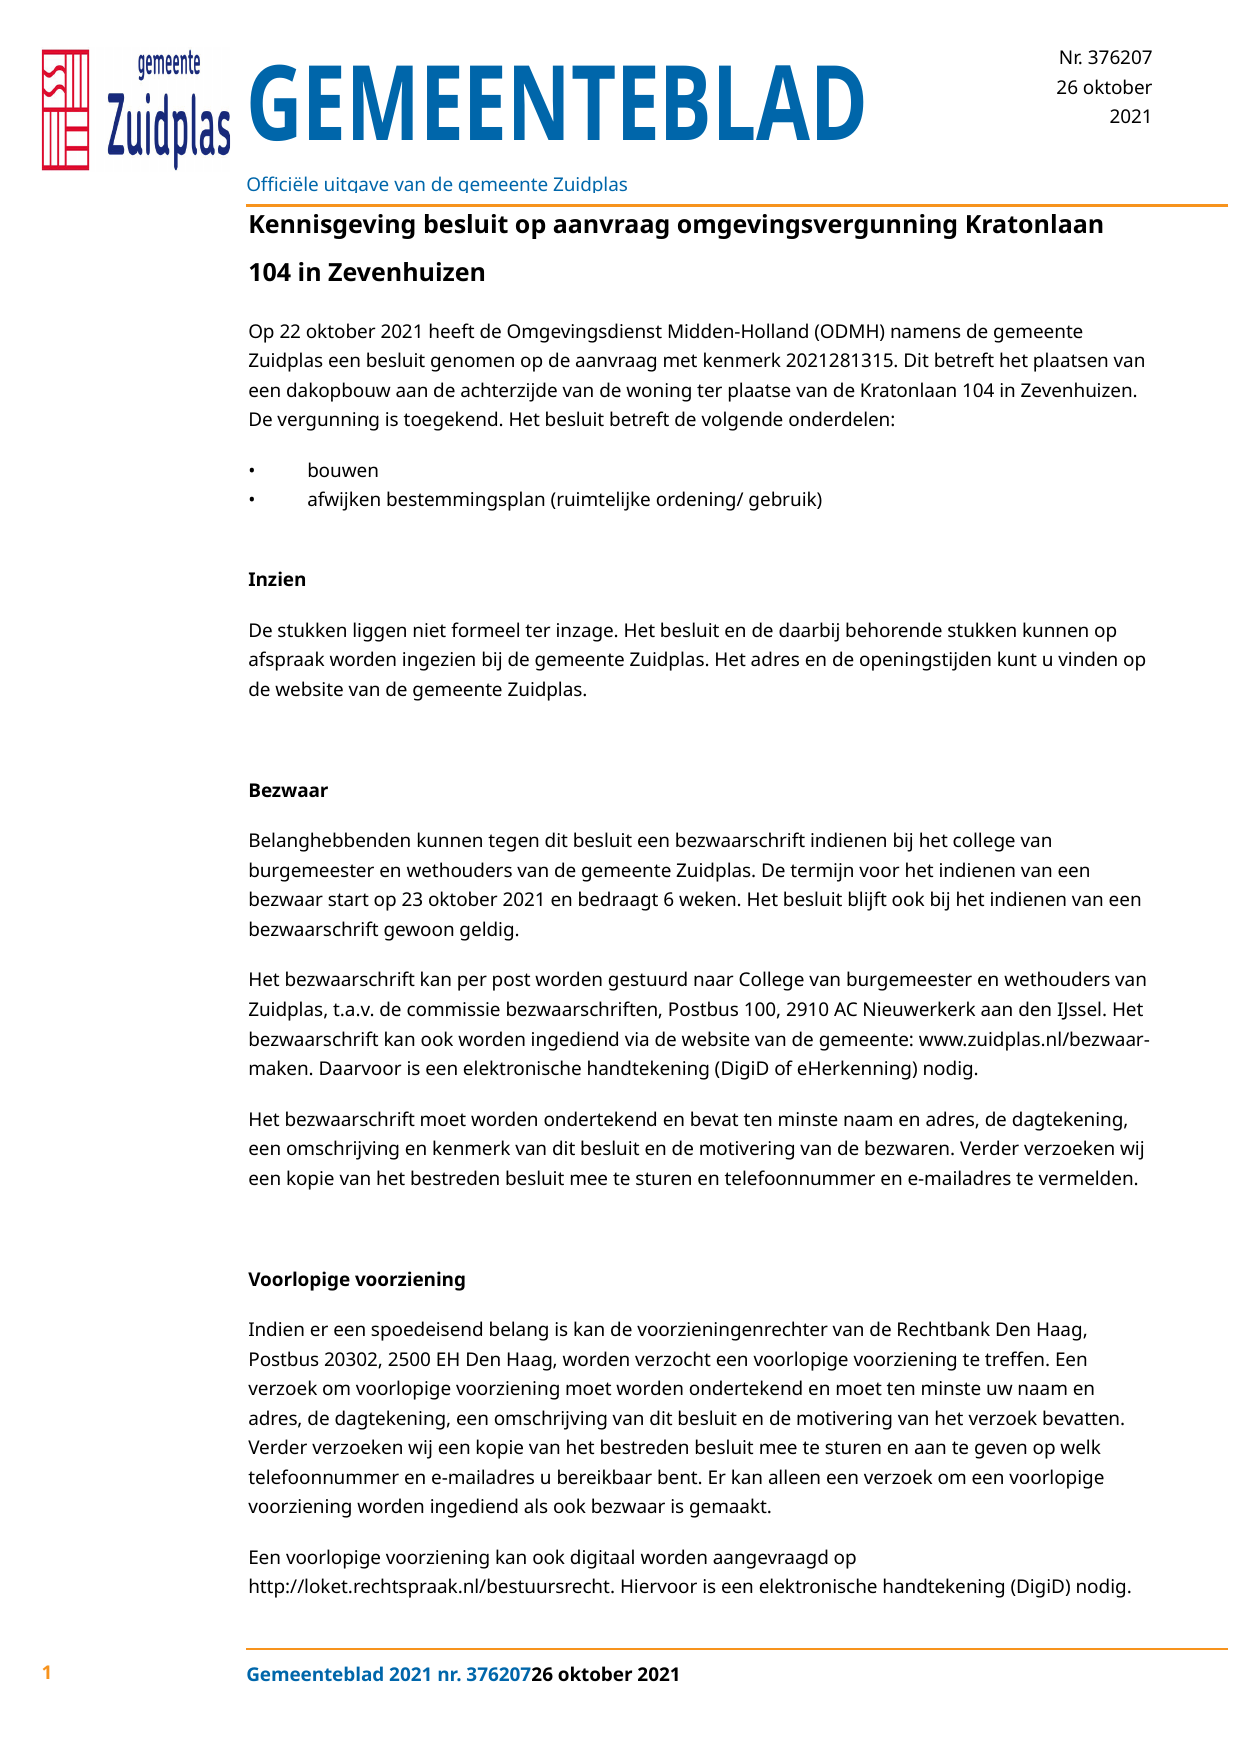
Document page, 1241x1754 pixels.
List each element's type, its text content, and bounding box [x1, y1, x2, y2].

text Indien er een spoedeisend belang is kan de voorzieningenrechter van de Rechtbank Den Haag, Postbus 20302, 2500 EH Den Haag, worden verzocht een voorlopige voorziening te treffen. Een verzoek om voorlopige voorziening moet worden ondertekend en moet ten minste uw naam en adres, de dagtekening, een omschrijving van dit besluit en de motivering van het verzoek bevatten. Verder verzoeken wij een kopie van het bestreden besluit mee te sturen en aan te geven op welk telefoonnummer en e-mailadres u bereikbaar bent. Er kan alleen een verzoek om een voorlopige voorziening worden ingediend als ook bezwaar is gemaakt. [248, 1316, 1152, 1519]
picture [41, 47, 231, 172]
text Het bezwaarschrift kan per post worden gestuurd naar College van burgemeester en wethouders van Zuidplas, t.a.v. de commissie bezwaarschriften, Postbus 100, 2910 AC Nieuwerkerk aan den IJssel. Het bezwaarschrift kan ook worden ingediend via de website van de gemeente: www.zuidplas.nl/bezwaar-maken. Daarvoor is een elektronische handtekening (DigiD of eHerkenning) nodig. [248, 967, 1152, 1081]
text Het bezwaarschrift moet worden ondertekend en bevat ten minste naam en adres, de dagtekening, een omschrijving en kenmerk van dit besluit en de motivering van de bezwaren. Verder verzoeken wij een kopie van het bestreden besluit mee te sturen en telefoonnummer en e-mailadres te vermelden. [248, 1106, 1152, 1191]
text Een voorlopige voorziening kan ook digitaal worden aangevraagd op http://loket.rechtspraak.nl/bestuursrecht. Hiervoor is een elektronische handtekening (DigiD) nodig. [248, 1544, 1152, 1599]
text Belanghebbenden kunnen tegen dit besluit een bezwaarschrift indienen bij het college van burgemeester en wethouders van de gemeente Zuidplas. De termijn voor het indienen van een bezwaar start op 23 oktober 2021 en bedraagt 6 weken. Het besluit blijft ook bij het indienen van een bezwaarschrift gewoon geldig. [248, 827, 1152, 942]
text Kennisgeving besluit op aanvraag omgevingsvergunning Kratonlaan 104 in Zevenhuizen [248, 207, 1152, 288]
list afwijken bestemmingsplan (ruimtelijke ordening/ gebruik) [248, 487, 1152, 512]
text Op 22 oktober 2021 heeft de Omgevingsdienst Midden-Holland (ODMH) namens de gemeente Zuidplas een besluit genomen op de aanvraag met kenmerk 2021281315. Dit betreft het plaatsen van een dakopbouw aan de achterzijde van de woning ter plaatse van de Kratonlaan 104 in Zevenhuizen. De vergunning is toegekend. Het besluit betreft de volgende onderdelen: [248, 318, 1152, 432]
text Bezwaar [248, 777, 1152, 803]
list bouwen [248, 457, 1152, 483]
text De stukken liggen niet formeel ter inzage. Het besluit en de daarbij behorende stukken kunnen op afspraak worden ingezien bij de gemeente Zuidplas. Het adres en de openingstijden kunt u vinden op de website van de gemeente Zuidplas. [248, 617, 1152, 702]
text Inzien [248, 567, 1152, 592]
text Voorlopige voorziening [248, 1266, 1152, 1292]
